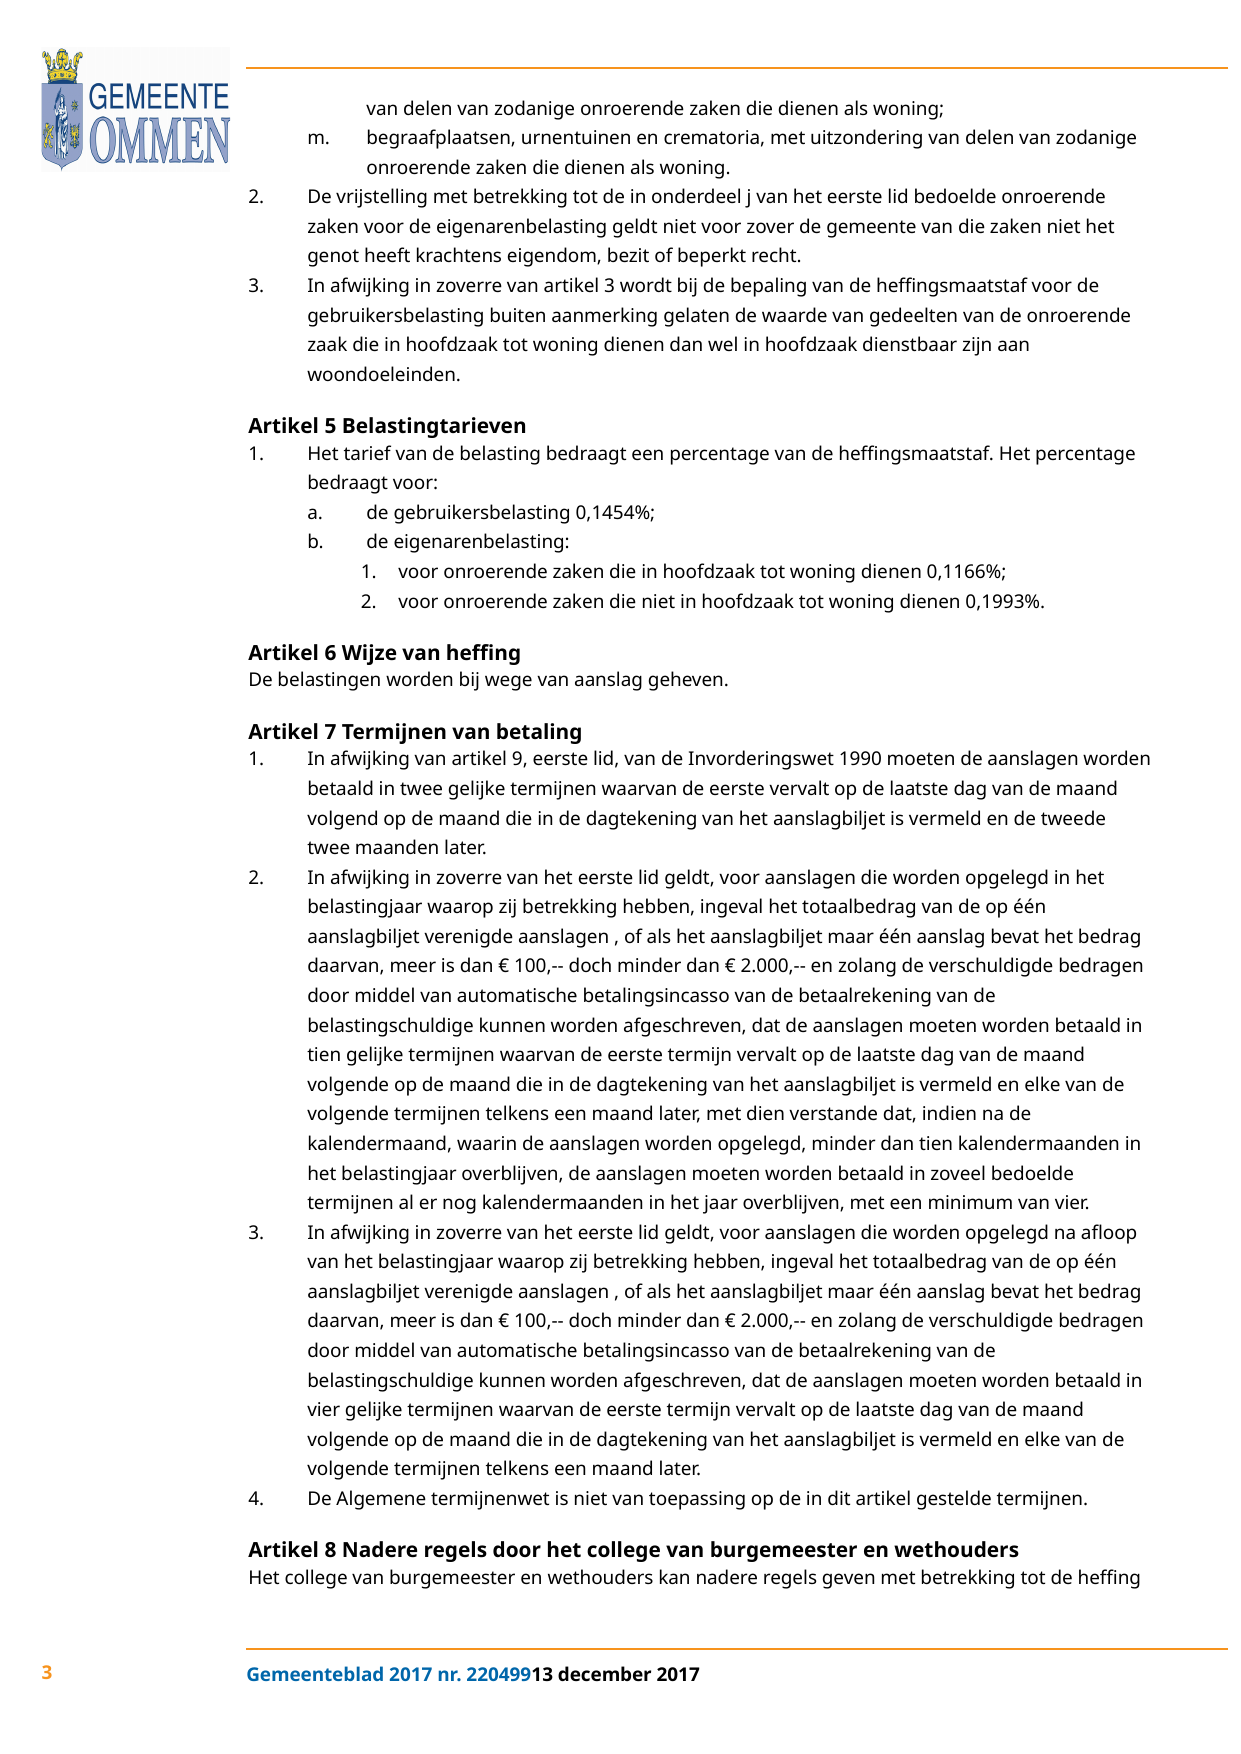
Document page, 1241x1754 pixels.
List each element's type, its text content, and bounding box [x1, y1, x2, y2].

list In afwijking in zoverre van het eerste lid geldt, voor aanslagen die worden opgelegd na afloop van het belastingjaar waarop zij betrekking hebben, ingeval het totaalbedrag van de op één aanslagbiljet verenigde aanslagen , of als het aanslagbiljet maar één aanslag bevat het bedrag daarvan, meer is dan € 100,-- doch minder dan € 2.000,-- en zolang de verschuldigde bedragen door middel van automatische betalingsincasso van de betaalrekening van de belastingschuldige kunnen worden afgeschreven, dat de aanslagen moeten worden betaald in vier gelijke termijnen waarvan de eerste termijn vervalt op de laatste dag van de maand volgende op de maand die in de dagtekening van het aanslagbiljet is vermeld en elke van de volgende termijnen telkens een maand later. [248, 1219, 1152, 1481]
list voor onroerende zaken die in hoofdzaak tot woning dienen 0,1166%; [361, 558, 1152, 584]
list de gebruikersbelasting 0,1454%; [307, 499, 1152, 525]
list De vrijstelling met betrekking tot de in onderdeel j van het eerste lid bedoelde onroerende zaken voor de eigenarenbelasting geldt niet voor zover de gemeente van die zaken niet het genot heeft krachtens eigendom, bezit of beperkt recht. [248, 183, 1152, 268]
list In afwijking in zoverre van het eerste lid geldt, voor aanslagen die worden opgelegd in het belastingjaar waarop zij betrekking hebben, ingeval het totaalbedrag van de op één aanslagbiljet verenigde aanslagen , of als het aanslagbiljet maar één aanslag bevat het bedrag daarvan, meer is dan € 100,-- doch minder dan € 2.000,-- en zolang de verschuldigde bedragen door middel van automatische betalingsincasso van de betaalrekening van de belastingschuldige kunnen worden afgeschreven, dat de aanslagen moeten worden betaald in tien gelijke termijnen waarvan de eerste termijn vervalt op de laatste dag van de maand volgende op de maand die in de dagtekening van het aanslagbiljet is vermeld en elke van de volgende termijnen telkens een maand later, met dien verstande dat, indien na de kalendermaand, waarin de aanslagen worden opgelegd, minder dan tien kalendermaanden in het belastingjaar overblijven, de aanslagen moeten worden betaald in zoveel bedoelde termijnen al er nog kalendermaanden in het jaar overblijven, met een minimum van vier. [248, 864, 1152, 1215]
list In afwijking van artikel 9, eerste lid, van de Invorderingswet 1990 moeten de aanslagen worden betaald in twee gelijke termijnen waarvan de eerste vervalt op de laatste dag van de maand volgend op de maand die in de dagtekening van het aanslagbiljet is vermeld en de tweede twee maanden later. [248, 746, 1152, 860]
list Het tarief van de belasting bedraagt een percentage van de heffingsmaatstaf. Het percentage bedraagt voor: [248, 440, 1152, 495]
text Artikel 5 Belastingtarieven [248, 411, 1152, 440]
list De Algemene termijnenwet is niet van toepassing op de in dit artikel gestelde termijnen. [248, 1485, 1152, 1511]
text Artikel 8 Nadere regels door het college van burgemeester en wethouders [248, 1536, 1152, 1564]
text Artikel 7 Termijnen van betaling [248, 717, 1152, 746]
text Het college van burgemeester en wethouders kan nadere regels geven met betrekking tot de heffing [248, 1564, 1152, 1590]
list begraafplaatsen, urnentuinen en crematoria, met uitzondering van delen van zodanige onroerende zaken die dienen als woning. [307, 124, 1152, 180]
picture [41, 47, 231, 172]
list van delen van zodanige onroerende zaken die dienen als woning; [307, 95, 1152, 121]
text De belastingen worden bij wege van aanslag geheven. [248, 667, 1152, 692]
list de eigenarenbelasting: [307, 529, 1152, 554]
list voor onroerende zaken die niet in hoofdzaak tot woning dienen 0,1993%. [361, 588, 1152, 613]
list In afwijking in zoverre van artikel 3 wordt bij de bepaling van de heffingsmaatstaf voor de gebruikersbelasting buiten aanmerking gelaten de waarde van gedeelten van de onroerende zaak die in hoofdzaak tot woning dienen dan wel in hoofdzaak dienstbaar zijn aan woondoeleinden. [248, 272, 1152, 387]
text Artikel 6 Wijze van heffing [248, 638, 1152, 667]
